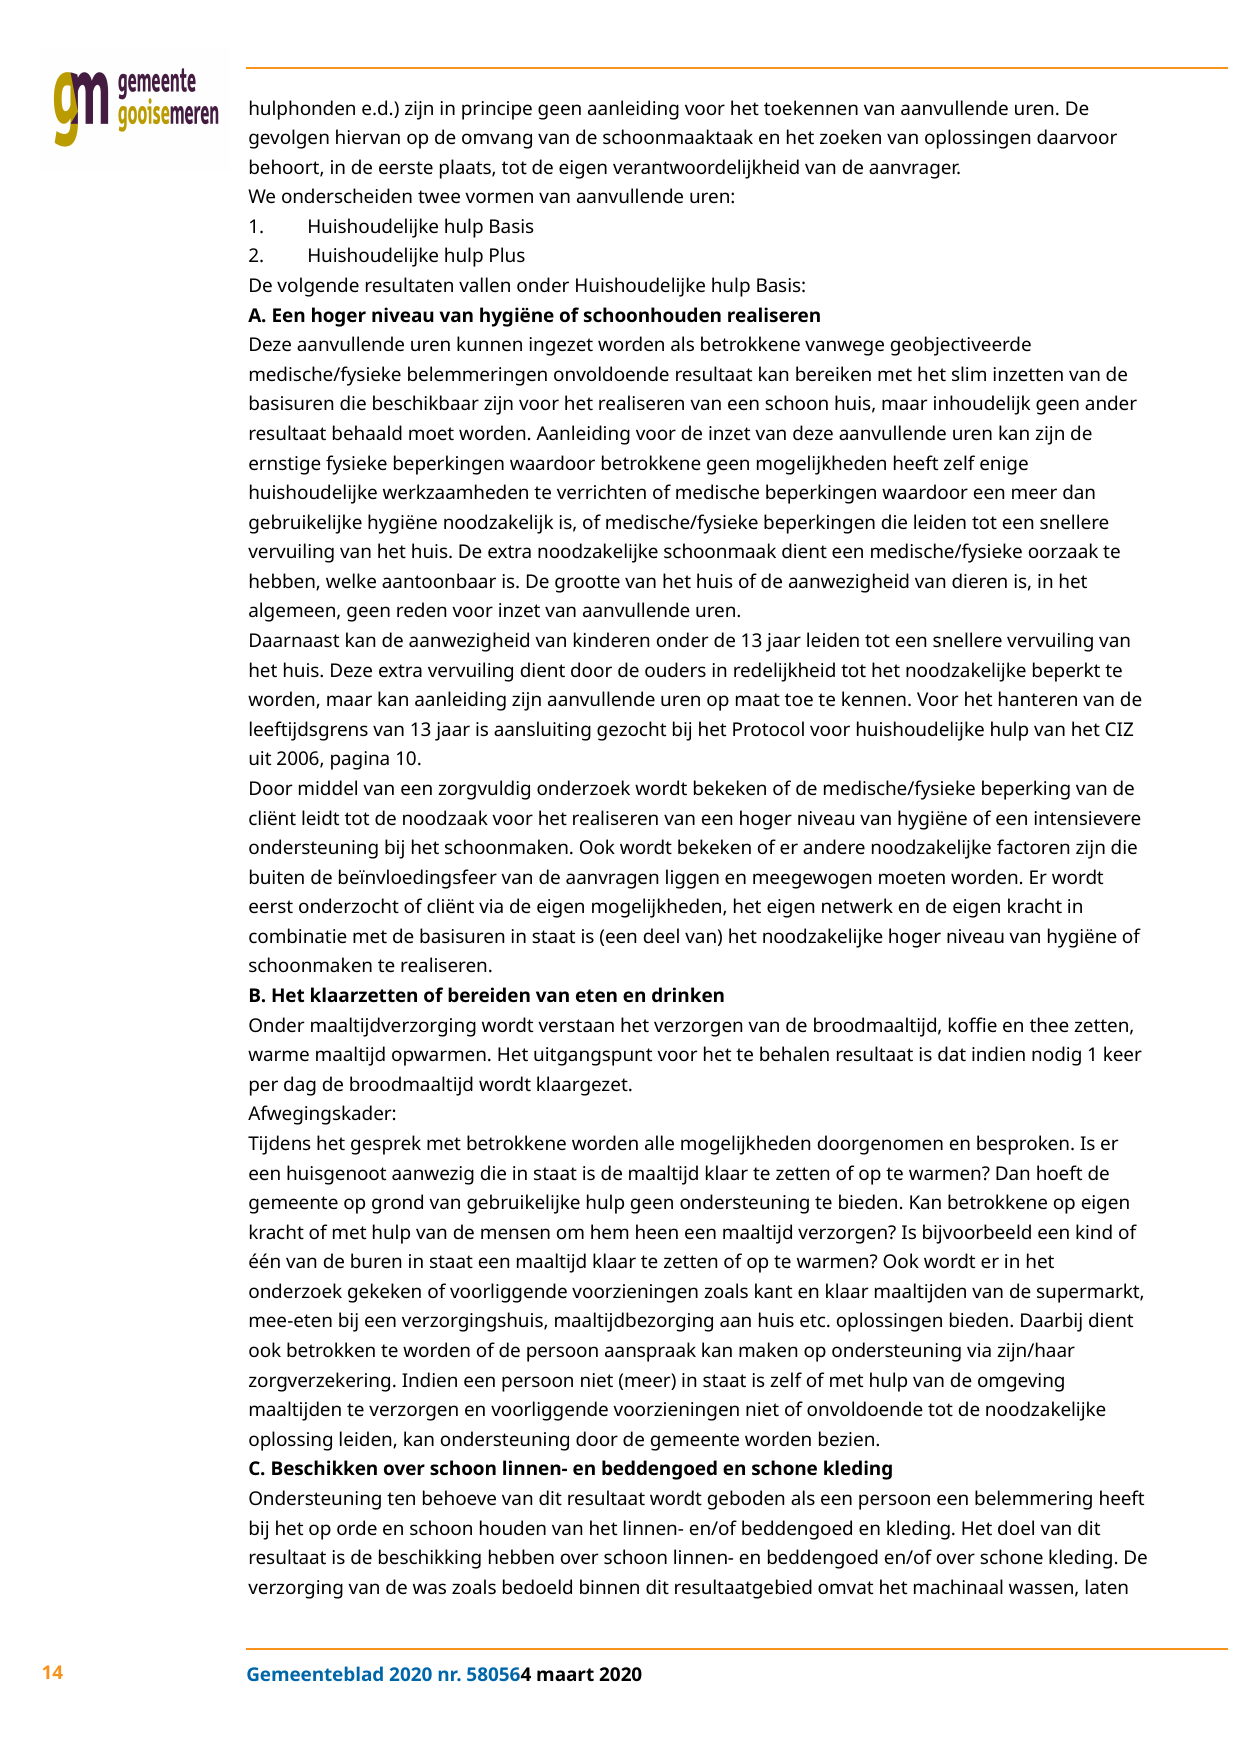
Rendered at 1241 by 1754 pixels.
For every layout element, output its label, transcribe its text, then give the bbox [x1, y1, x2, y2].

text De volgende resultaten vallen onder Huishoudelijke hulp Basis: [248, 272, 1152, 298]
picture [41, 47, 231, 172]
text Afwegingskader: [248, 1101, 1152, 1126]
list Huishoudelijke hulp Basis [248, 213, 1152, 239]
text Tijdens het gesprek met betrokkene worden alle mogelijkheden doorgenomen en besproken. Is er een huisgenoot aanwezig die in staat is de maaltijd klaar te zetten of op te warmen? Dan hoeft de gemeente op grond van gebruikelijke hulp geen ondersteuning te bieden. Kan betrokkene op eigen kracht of met hulp van de mensen om hem heen een maaltijd verzorgen? Is bijvoorbeeld een kind of één van de buren in staat een maaltijd klaar te zetten of op te warmen? Ook wordt er in het onderzoek gekeken of voorliggende voorzieningen zoals kant en klaar maaltijden van de supermarkt, mee-eten bij een verzorgingshuis, maaltijdbezorging aan huis etc. oplossingen bieden. Daarbij dient ook betrokken te worden of de persoon aanspraak kan maken op ondersteuning via zijn/haar zorgverzekering. Indien een persoon niet (meer) in staat is zelf of met hulp van de omgeving maaltijden te verzorgen en voorliggende voorzieningen niet of onvoldoende tot de noodzakelijke oplossing leiden, kan ondersteuning door de gemeente worden bezien. [248, 1130, 1152, 1452]
text C. Beschikken over schoon linnen- en beddengoed en schone kleding [248, 1456, 1152, 1481]
text Onder maaltijdverzorging wordt verstaan het verzorgen van de broodmaaltijd, koffie en thee zetten, warme maaltijd opwarmen. Het uitgangspunt voor het te behalen resultaat is dat indien nodig 1 keer per dag de broodmaaltijd wordt klaargezet. [248, 1012, 1152, 1097]
text Ondersteuning ten behoeve van dit resultaat wordt geboden als een persoon een belemmering heeft bij het op orde en schoon houden van het linnen- en/of beddengoed en kleding. Het doel van dit resultaat is de beschikking hebben over schoon linnen- en beddengoed en/of over schone kleding. De verzorging van de was zoals bedoeld binnen dit resultaatgebied omvat het machinaal wassen, laten [248, 1485, 1152, 1600]
text Door middel van een zorgvuldig onderzoek wordt bekeken of de medische/fysieke beperking van de cliënt leidt tot de noodzaak voor het realiseren van een hoger niveau van hygiëne of een intensievere ondersteuning bij het schoonmaken. Ook wordt bekeken of er andere noodzakelijke factoren zijn die buiten de beïnvloedingsfeer van de aanvragen liggen en meegewogen moeten worden. Er wordt eerst onderzocht of cliënt via de eigen mogelijkheden, het eigen netwerk en de eigen kracht in combinatie met de basisuren in staat is (een deel van) het noodzakelijke hoger niveau van hygiëne of schoonmaken te realiseren. [248, 775, 1152, 978]
text hulphonden e.d.) zijn in principe geen aanleiding voor het toekennen van aanvullende uren. De gevolgen hiervan op de omvang van de schoonmaaktaak en het zoeken van oplossingen daarvoor behoort, in de eerste plaats, tot de eigen verantwoordelijkheid van de aanvrager. [248, 95, 1152, 180]
text Deze aanvullende uren kunnen ingezet worden als betrokkene vanwege geobjectiveerde medische/fysieke belemmeringen onvoldoende resultaat kan bereiken met het slim inzetten van de basisuren die beschikbaar zijn voor het realiseren van een schoon huis, maar inhoudelijk geen ander resultaat behaald moet worden. Aanleiding voor de inzet van deze aanvullende uren kan zijn de ernstige fysieke beperkingen waardoor betrokkene geen mogelijkheden heeft zelf enige huishoudelijke werkzaamheden te verrichten of medische beperkingen waardoor een meer dan gebruikelijke hygiëne noodzakelijk is, of medische/fysieke beperkingen die leiden tot een snellere vervuiling van het huis. De extra noodzakelijke schoonmaak dient een medische/fysieke oorzaak te hebben, welke aantoonbaar is. De grootte van het huis of de aanwezigheid van dieren is, in het algemeen, geen reden voor inzet van aanvullende uren. [248, 331, 1152, 623]
text B. Het klaarzetten of bereiden van eten en drinken [248, 982, 1152, 1008]
text A. Een hoger niveau van hygiëne of schoonhouden realiseren [248, 302, 1152, 328]
text Daarnaast kan de aanwezigheid van kinderen onder de 13 jaar leiden tot een snellere vervuiling van het huis. Deze extra vervuiling dient door de ouders in redelijkheid tot het noodzakelijke beperkt te worden, maar kan aanleiding zijn aanvullende uren op maat toe te kennen. Voor het hanteren van de leeftijdsgrens van 13 jaar is aansluiting gezocht bij het Protocol voor huishoudelijke hulp van het CIZ uit 2006, pagina 10. [248, 627, 1152, 771]
list Huishoudelijke hulp Plus [248, 243, 1152, 268]
text We onderscheiden twee vormen van aanvullende uren: [248, 183, 1152, 209]
